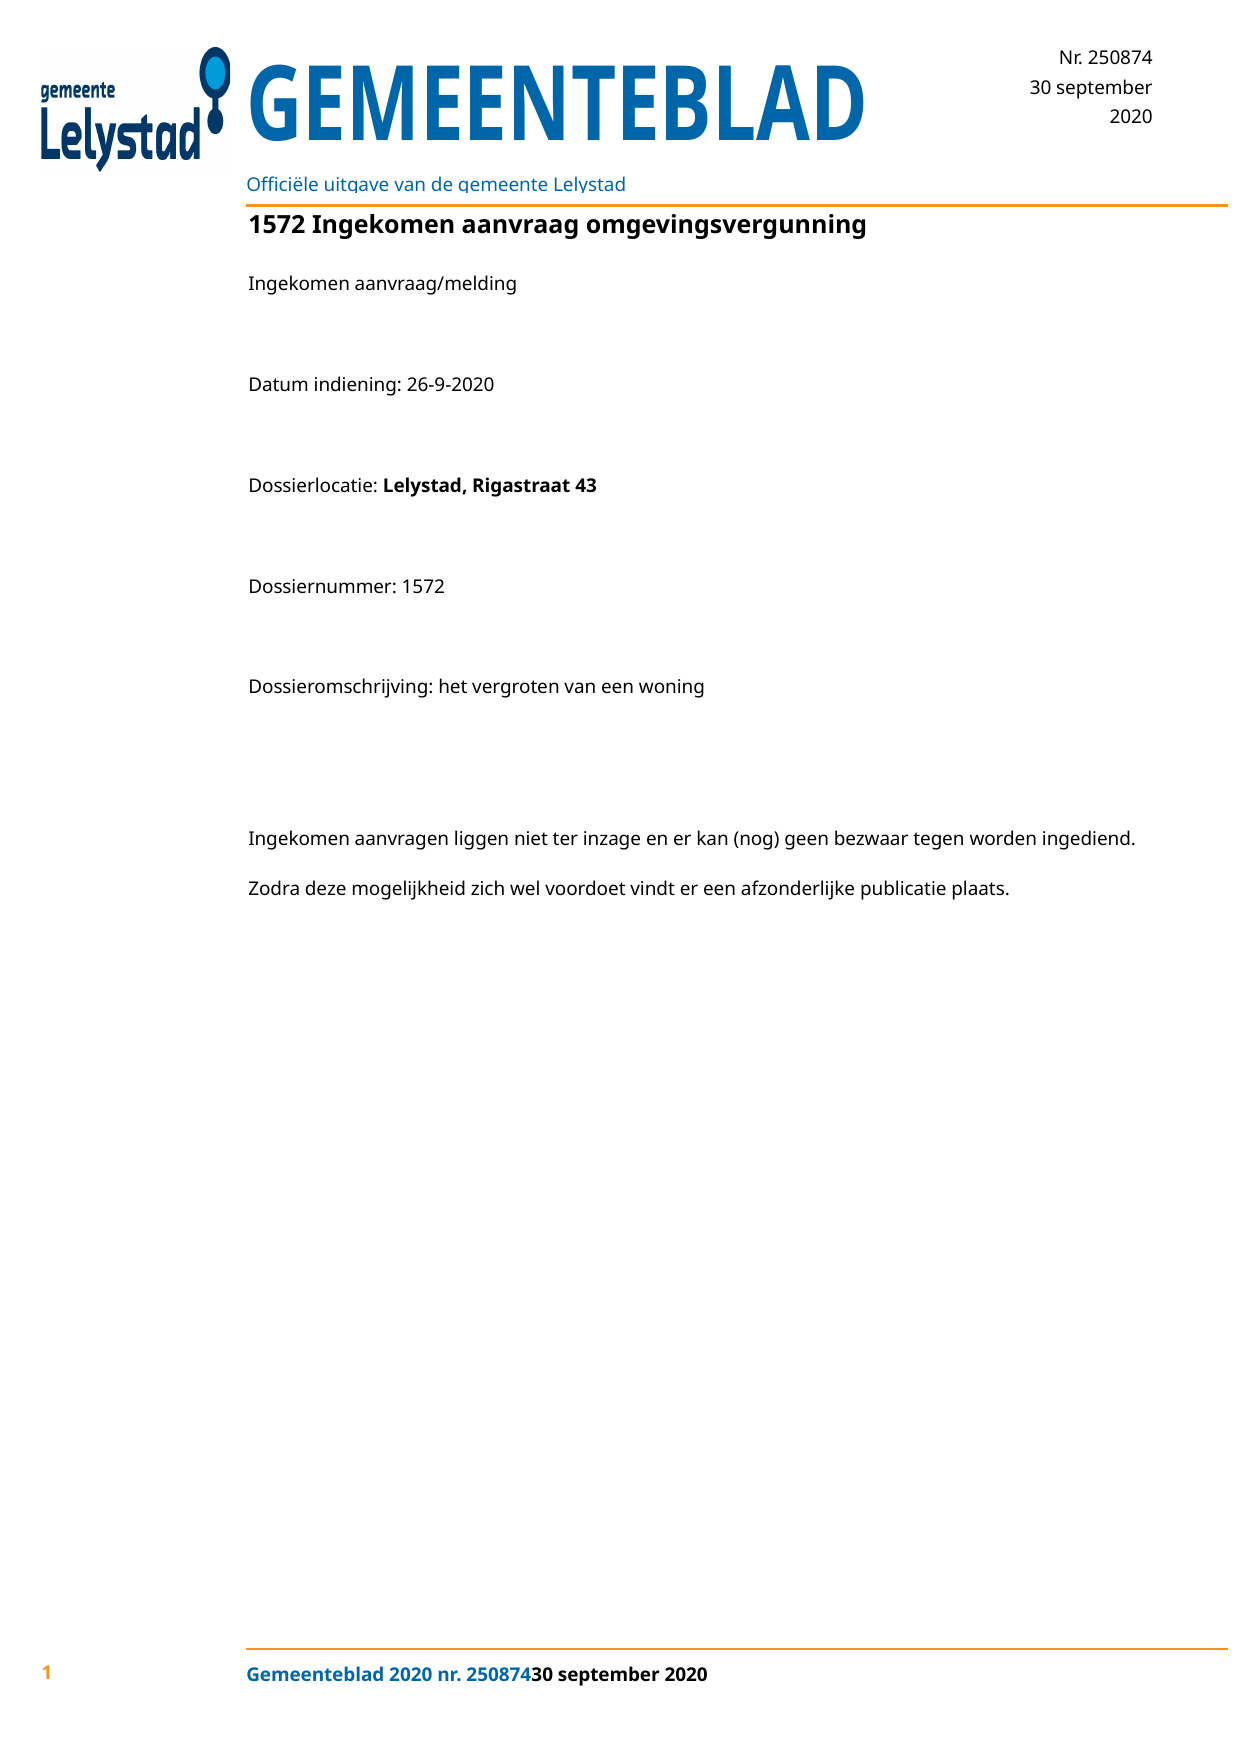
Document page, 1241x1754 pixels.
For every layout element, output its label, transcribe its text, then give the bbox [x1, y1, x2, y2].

text 1572 Ingekomen aanvraag omgevingsvergunning [248, 207, 1152, 241]
text Zodra deze mogelijkheid zich wel voordoet vindt er een afzonderlijke publicatie plaats. [248, 875, 1152, 901]
text Dossieromschrijving: het vergroten van een woning [248, 674, 1152, 699]
text Ingekomen aanvragen liggen niet ter inzage en er kan (nog) geen bezwaar tegen worden ingediend. [248, 825, 1152, 851]
text Dossiernummer: 1572 [248, 573, 1152, 598]
text Dossierlocatie: Lelystad, Rigastraat 43 [248, 472, 1152, 498]
text Ingekomen aanvraag/melding [248, 270, 1152, 296]
picture [41, 47, 231, 172]
text Datum indiening: 26-9-2020 [248, 371, 1152, 397]
